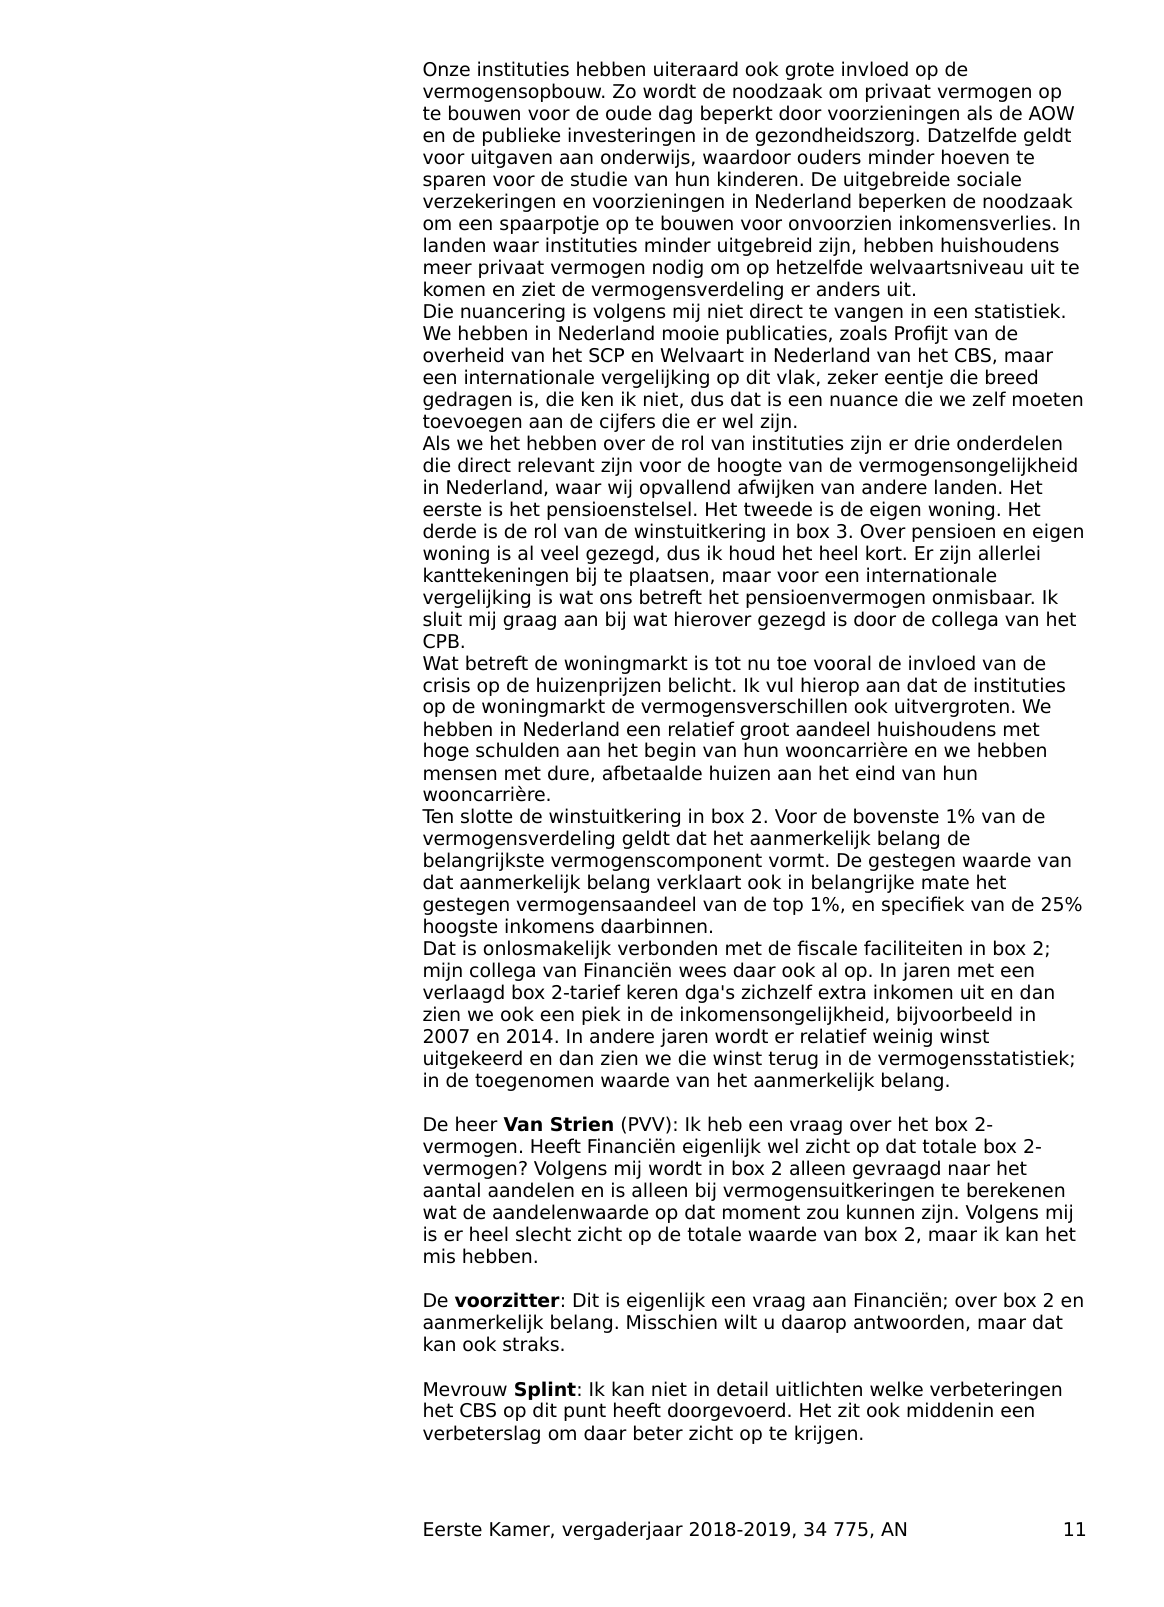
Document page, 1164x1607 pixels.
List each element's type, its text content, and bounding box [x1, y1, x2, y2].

text Onze instituties hebben uiteraard ook grote invloed op de vermogensopbouw. Zo wordt de noodzaak om privaat vermogen op te bouwen voor de oude dag beperkt door voorzieningen als de AOW en de publieke investeringen in de gezondheidszorg. Datzelfde geldt voor uitgaven aan onderwijs, waardoor ouders minder hoeven te sparen voor de studie van hun kinderen. De uitgebreide sociale verzekeringen en voorzieningen in Nederland beperken de noodzaak om een spaarpotje op te bouwen voor onvoorzien inkomensverlies. In landen waar instituties minder uitgebreid zijn, hebben huishoudens meer privaat vermogen nodig om op hetzelfde welvaartsniveau uit te komen en ziet de vermogensverdeling er anders uit. [422, 59, 1087, 301]
text Ten slotte de winstuitkering in box 2. Voor de bovenste 1% van de vermogensverdeling geldt dat het aanmerkelijk belang de belangrijkste vermogenscomponent vormt. De gestegen waarde van dat aanmerkelijk belang verklaart ook in belangrijke mate het gestegen vermogensaandeel van de top 1%, en specifiek van de 25% hoogste inkomens daarbinnen. [422, 806, 1087, 938]
text Als we het hebben over de rol van instituties zijn er drie onderdelen die direct relevant zijn voor de hoogte van de vermogensongelijkheid in Nederland, waar wij opvallend afwijken van andere landen. Het eerste is het pensioenstelsel. Het tweede is de eigen woning. Het derde is de rol van de winstuitkering in box 3. Over pensioen en eigen woning is al veel gezegd, dus ik houd het heel kort. Er zijn allerlei kanttekeningen bij te plaatsen, maar voor een internationale vergelijking is wat ons betreft het pensioenvermogen onmisbaar. Ik sluit mij graag aan bij wat hierover gezegd is door de collega van het CPB. [422, 433, 1087, 652]
text Wat betreft de woningmarkt is tot nu toe vooral de invloed van de crisis op de huizenprijzen belicht. Ik vul hierop aan dat de instituties op de woningmarkt de vermogensverschillen ook uitvergroten. We hebben in Nederland een relatief groot aandeel huishoudens met hoge schulden aan het begin van hun wooncarrière en we hebben mensen met dure, afbetaalde huizen aan het eind van hun wooncarrière. [422, 652, 1087, 806]
text Die nuancering is volgens mij niet direct te vangen in een statistiek. We hebben in Nederland mooie publicaties, zoals Profijt van de overheid van het SCP en Welvaart in Nederland van het CBS, maar een internationale vergelijking op dit vlak, zeker eentje die breed gedragen is, die ken ik niet, dus dat is een nuance die we zelf moeten toevoegen aan de cijfers die er wel zijn. [422, 301, 1087, 433]
text Mevrouw Splint: Ik kan niet in detail uitlichten welke verbeteringen het CBS op dit punt heeft doorgevoerd. Het zit ook middenin een verbeterslag om daar beter zicht op te krijgen. [422, 1378, 1087, 1444]
text Dat is onlosmakelijk verbonden met de fiscale faciliteiten in box 2; mijn collega van Financiën wees daar ook al op. In jaren met een verlaagd box 2-tarief keren dga's zichzelf extra inkomen uit en dan zien we ook een piek in de inkomensongelijkheid, bijvoorbeeld in 2007 en 2014. In andere jaren wordt er relatief weinig winst uitgekeerd en dan zien we die winst terug in de vermogensstatistiek; in de toegenomen waarde van het aanmerkelijk belang. [422, 938, 1087, 1092]
text De voorzitter: Dit is eigenlijk een vraag aan Financiën; over box 2 en aanmerkelijk belang. Misschien wilt u daarop antwoorden, maar dat kan ook straks. [422, 1290, 1087, 1356]
text De heer Van Strien (PVV): Ik heb een vraag over het box 2-vermogen. Heeft Financiën eigenlijk wel zicht op dat totale box 2-vermogen? Volgens mij wordt in box 2 alleen gevraagd naar het aantal aandelen en is alleen bij vermogensuitkeringen te berekenen wat de aandelenwaarde op dat moment zou kunnen zijn. Volgens mij is er heel slecht zicht op de totale waarde van box 2, maar ik kan het mis hebben. [422, 1114, 1087, 1268]
